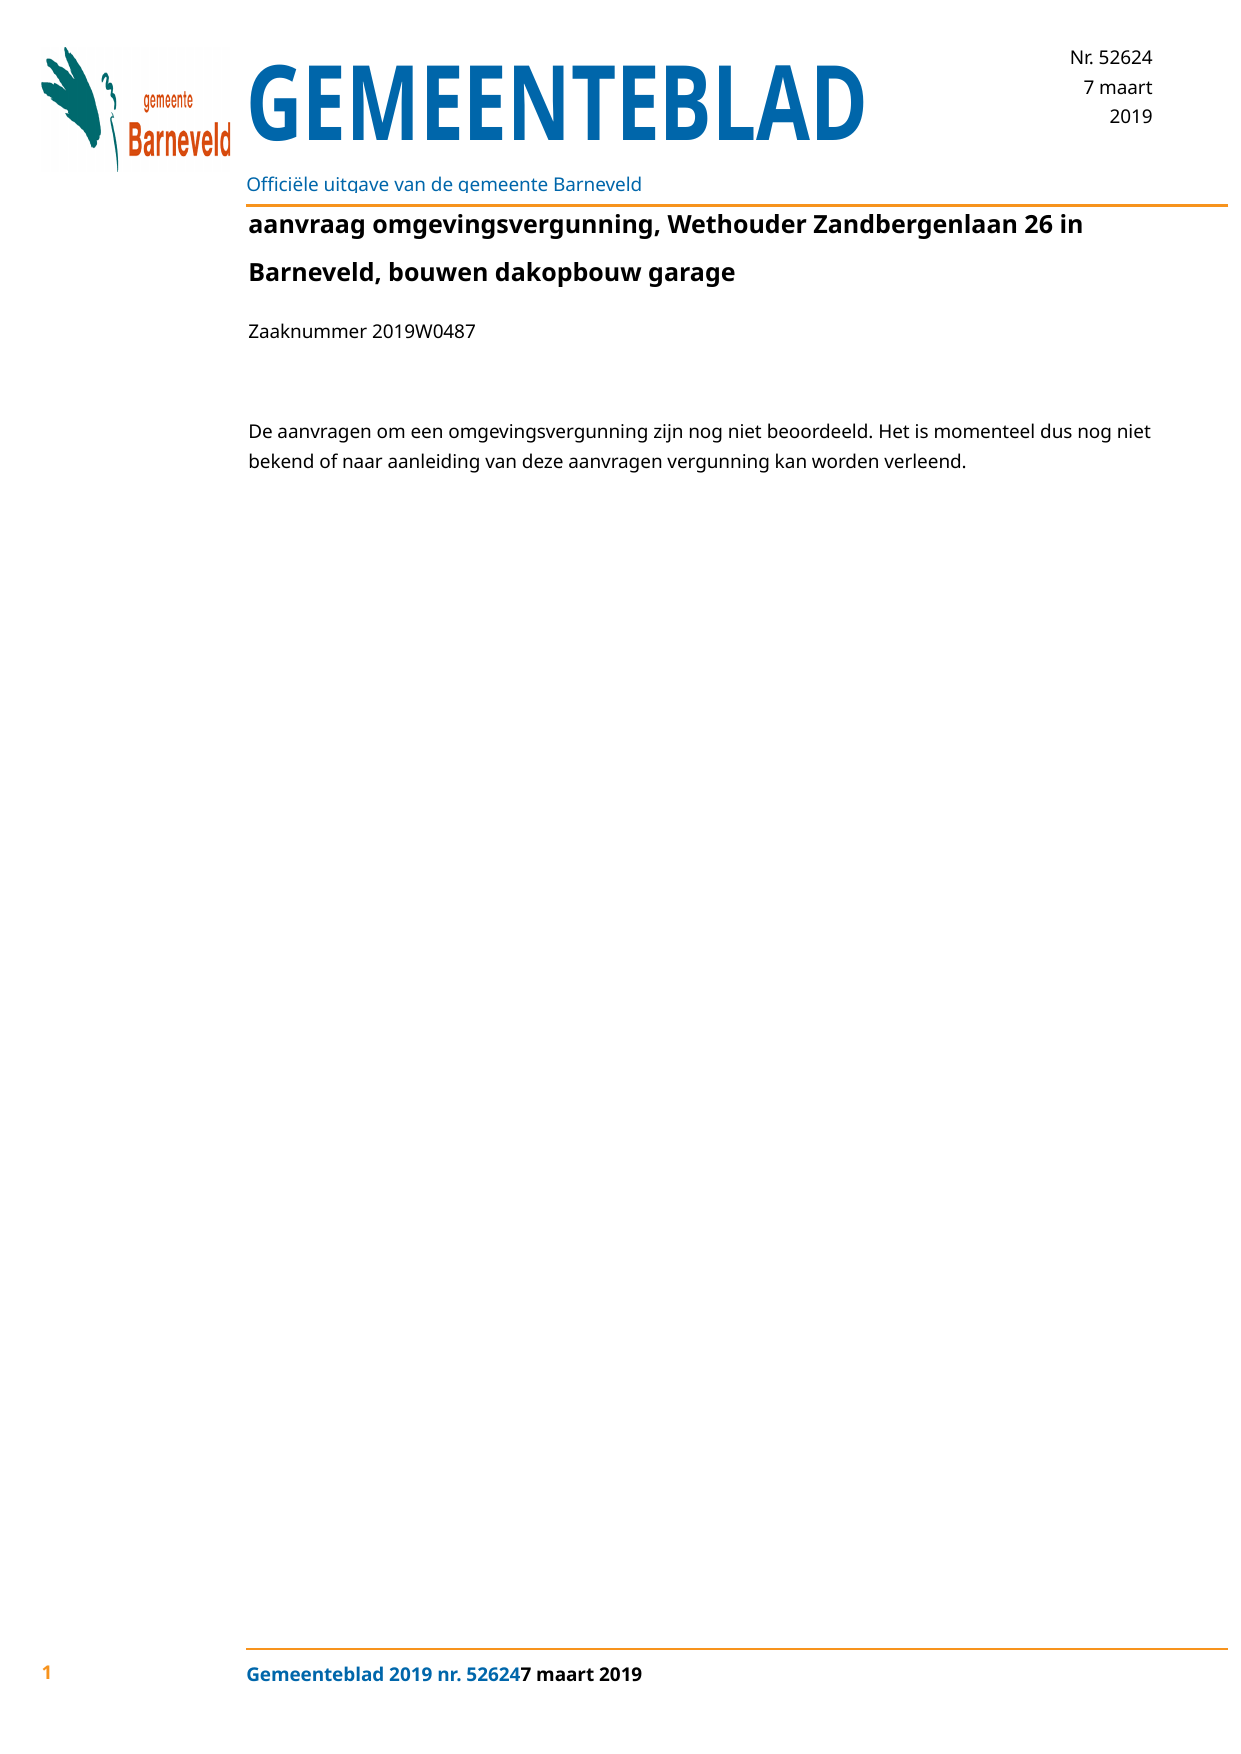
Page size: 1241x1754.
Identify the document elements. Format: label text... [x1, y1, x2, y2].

picture [41, 47, 231, 172]
text De aanvragen om een omgevingsvergunning zijn nog niet beoordeeld. Het is momenteel dus nog niet bekend of naar aanleiding van deze aanvragen vergunning kan worden verleend. [248, 419, 1152, 474]
text aanvraag omgevingsvergunning, Wethouder Zandbergenlaan 26 in Barneveld, bouwen dakopbouw garage [248, 207, 1152, 288]
text Zaaknummer 2019W0487 [248, 318, 1152, 344]
